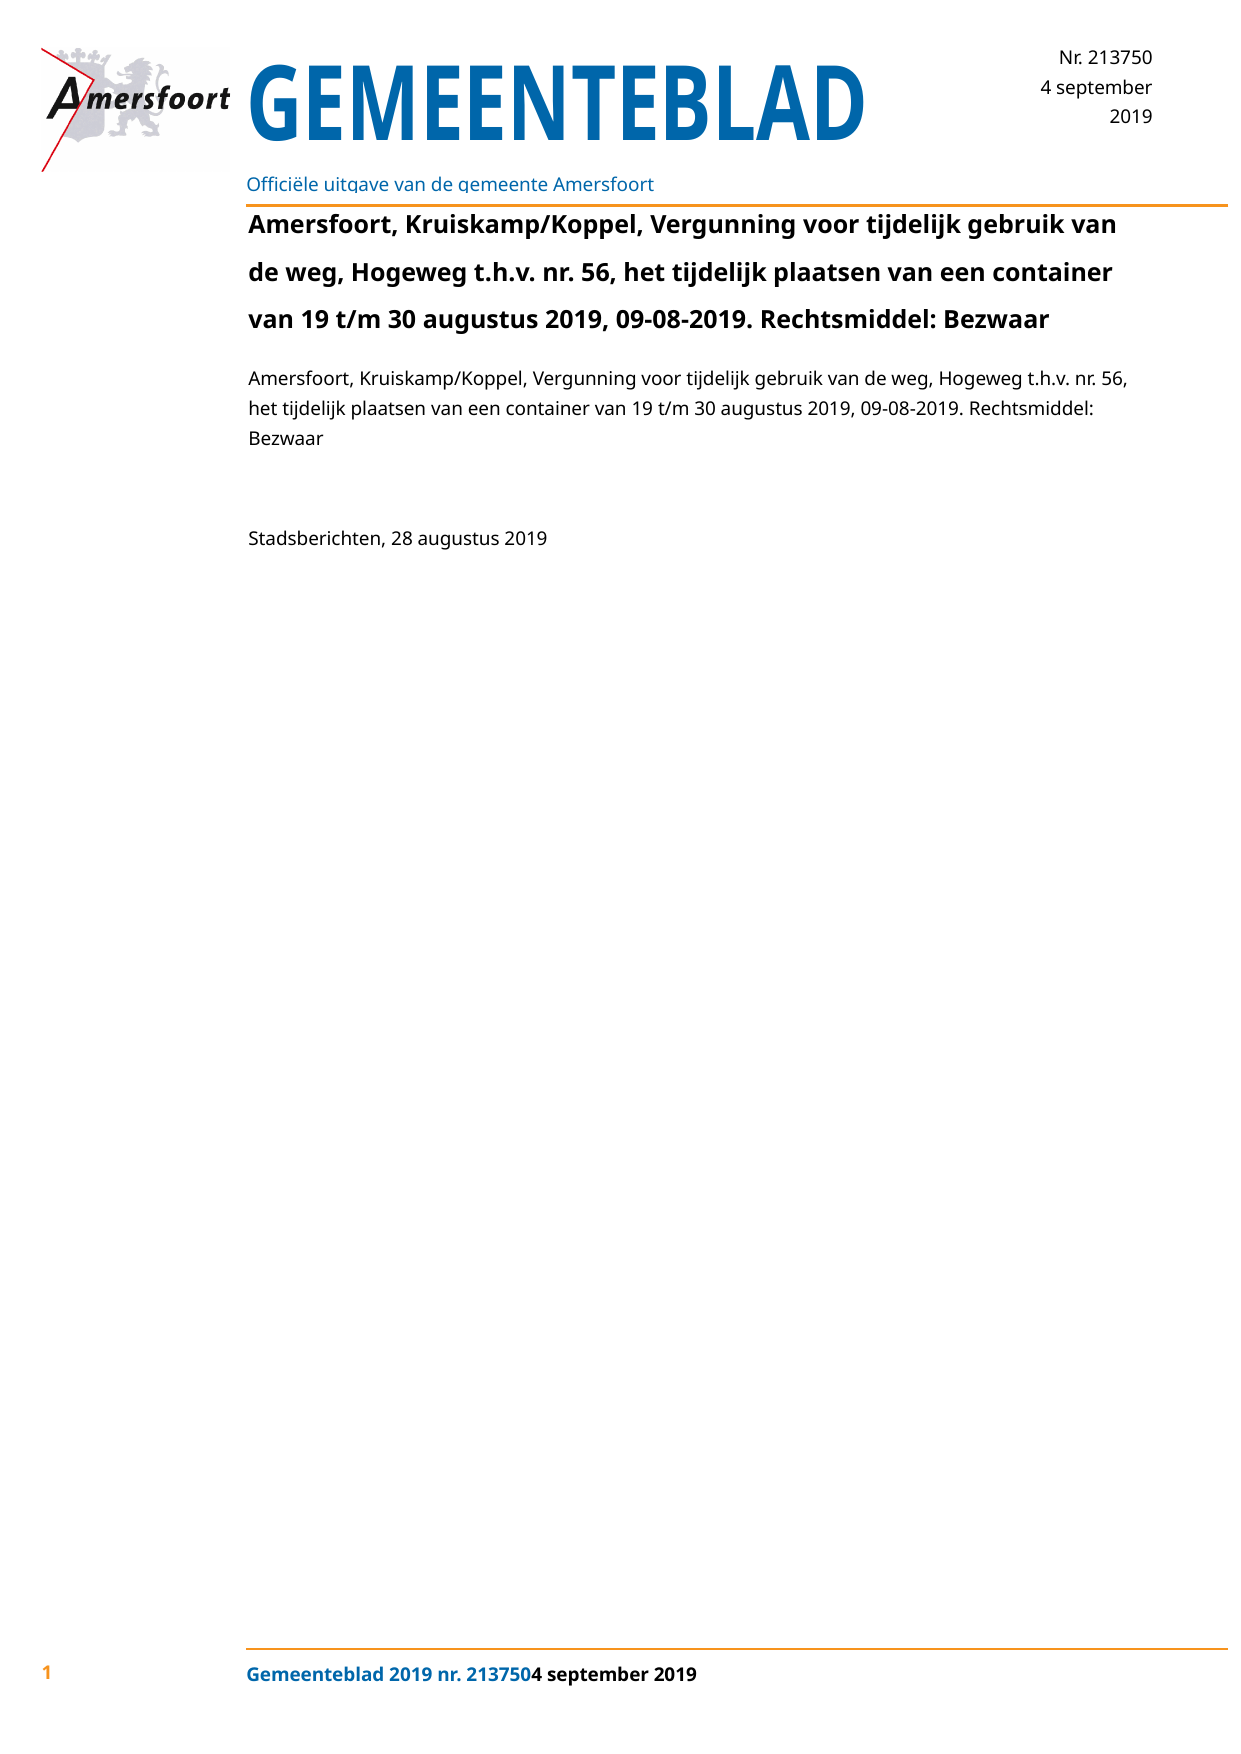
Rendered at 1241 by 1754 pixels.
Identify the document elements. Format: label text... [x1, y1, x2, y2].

text Amersfoort, Kruiskamp/Koppel, Vergunning voor tijdelijk gebruik van de weg, Hogeweg t.h.v. nr. 56, het tijdelijk plaatsen van een container van 19 t/m 30 augustus 2019, 09-08-2019. Rechtsmiddel: Bezwaar [248, 366, 1152, 450]
text Stadsberichten, 28 augustus 2019 [248, 526, 1152, 551]
picture [41, 47, 231, 172]
text Amersfoort, Kruiskamp/Koppel, Vergunning voor tijdelijk gebruik van de weg, Hogeweg t.h.v. nr. 56, het tijdelijk plaatsen van een container van 19 t/m 30 augustus 2019, 09-08-2019. Rechtsmiddel: Bezwaar [248, 207, 1152, 336]
